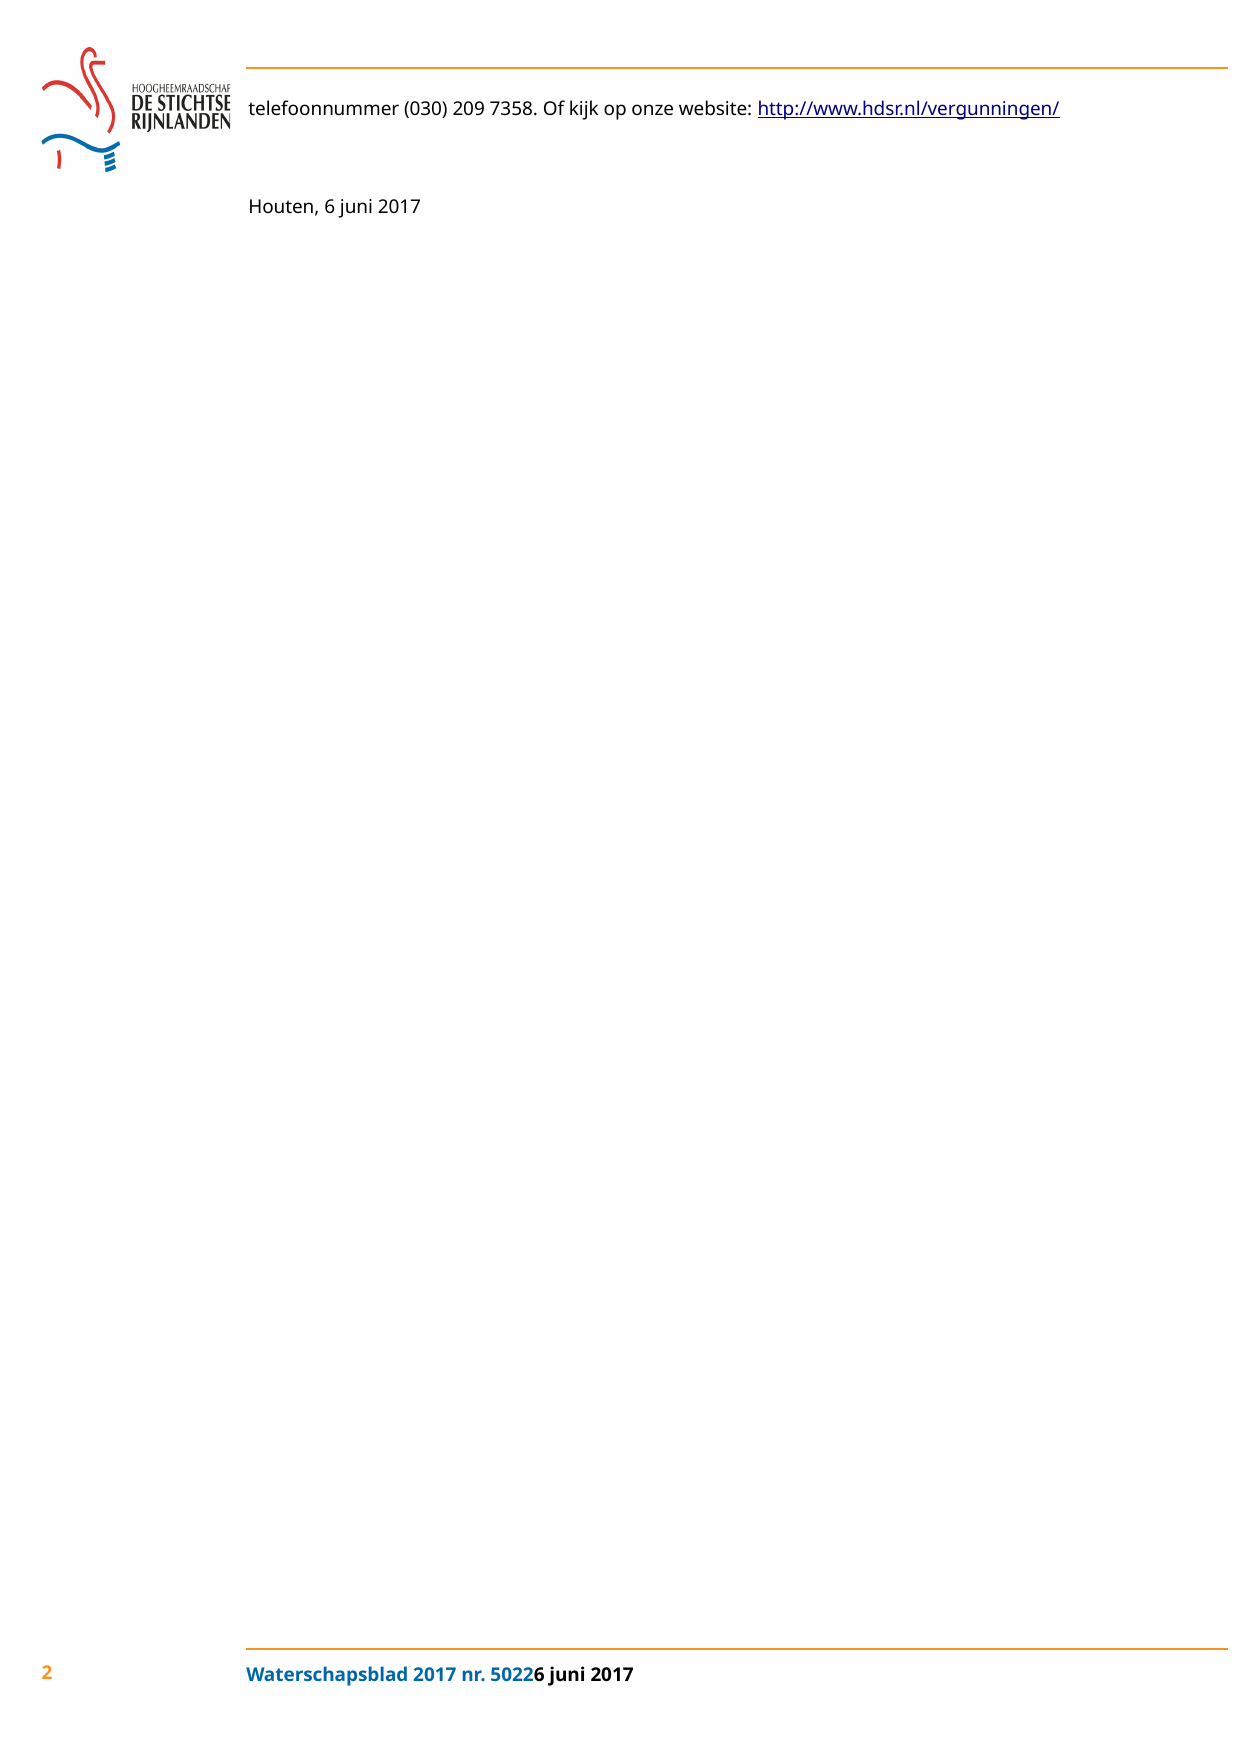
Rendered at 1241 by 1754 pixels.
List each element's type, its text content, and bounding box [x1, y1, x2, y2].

text telefoonnummer (030) 209 7358. Of kijk op onze website: http://www.hdsr.nl/vergunningen/ [248, 95, 1152, 121]
text Houten, 6 juni 2017 [248, 193, 1152, 219]
picture [41, 47, 231, 172]
